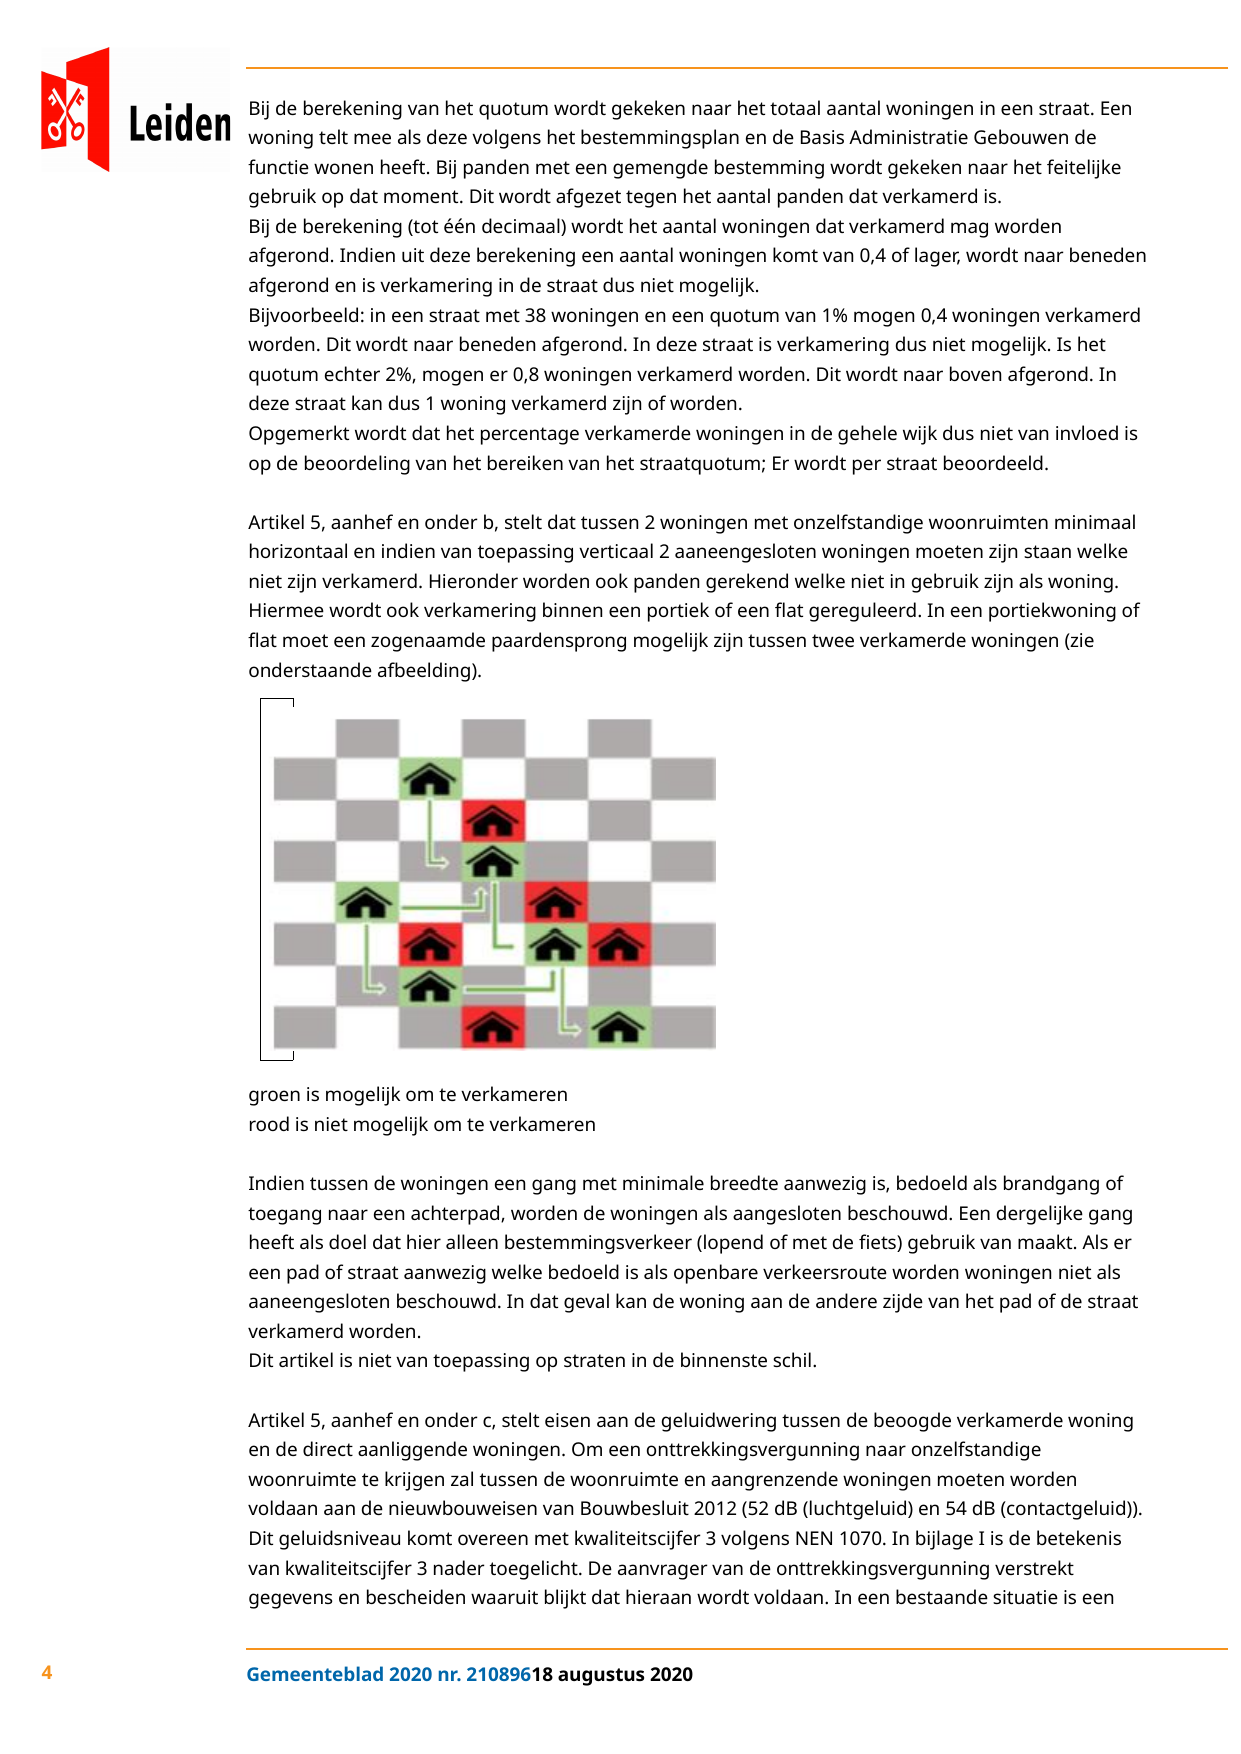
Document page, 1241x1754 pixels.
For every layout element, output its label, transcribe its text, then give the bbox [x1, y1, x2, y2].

text Bij de berekening (tot één decimaal) wordt het aantal woningen dat verkamerd mag worden afgerond. Indien uit deze berekening een aantal woningen komt van 0,4 of lager, wordt naar beneden afgerond en is verkamering in de straat dus niet mogelijk. [248, 213, 1152, 298]
text Dit artikel is niet van toepassing op straten in de binnenste schil. [248, 1348, 1152, 1373]
text Bijvoorbeeld: in een straat met 38 woningen en een quotum van 1% mogen 0,4 woningen verkamerd worden. Dit wordt naar beneden afgerond. In deze straat is verkamering dus niet mogelijk. Is het quotum echter 2%, mogen er 0,8 woningen verkamerd worden. Dit wordt naar boven afgerond. In deze straat kan dus 1 woning verkamerd zijn of worden. [248, 302, 1152, 416]
text Indien tussen de woningen een gang met minimale breedte aanwezig is, bedoeld als brandgang of toegang naar een achterpad, worden de woningen als aangesloten beschouwd. Een dergelijke gang heeft als doel dat hier alleen bestemmingsverkeer (lopend of met de fiets) gebruik van maakt. Als er een pad of straat aanwezig welke bedoeld is als openbare verkeersroute worden woningen niet als aaneengesloten beschouwd. In dat geval kan de woning aan de andere zijde van het pad of de straat verkamerd worden. [248, 1170, 1152, 1344]
text Opgemerkt wordt dat het percentage verkamerde woningen in de gehele wijk dus niet van invloed is op de beoordeling van het bereiken van het straatquotum; Er wordt per straat beoordeeld. [248, 420, 1152, 476]
text Bij de berekening van het quotum wordt gekeken naar het totaal aantal woningen in een straat. Een woning telt mee als deze volgens het bestemmingsplan en de Basis Administratie Gebouwen de functie wonen heeft. Bij panden met een gemengde bestemming wordt gekeken naar het feitelijke gebruik op dat moment. Dit wordt afgezet tegen het aantal panden dat verkamerd is. [248, 95, 1152, 209]
text Artikel 5, aanhef en onder c, stelt eisen aan de geluidwering tussen de beoogde verkamerde woning en de direct aanliggende woningen. Om een onttrekkingsvergunning naar onzelfstandige woonruimte te krijgen zal tussen de woonruimte en aangrenzende woningen moeten worden voldaan aan de nieuwbouweisen van Bouwbesluit 2012 (52 dB (luchtgeluid) en 54 dB (contactgeluid)). Dit geluidsniveau komt overeen met kwaliteitscijfer 3 volgens NEN 1070. In bijlage I is de betekenis van kwaliteitscijfer 3 nader toegelicht. De aanvrager van de onttrekkingsvergunning verstrekt gegevens en bescheiden waaruit blijkt dat hieraan wordt voldaan. In een bestaande situatie is een [248, 1407, 1152, 1610]
text Artikel 5, aanhef en onder b, stelt dat tussen 2 woningen met onzelfstandige woonruimten minimaal horizontaal en indien van toepassing verticaal 2 aaneengesloten woningen moeten zijn staan welke niet zijn verkamerd. Hieronder worden ook panden gerekend welke niet in gebruik zijn als woning. Hiermee wordt ook verkamering binnen een portiek of een flat gereguleerd. In een portiekwoning of flat moet een zogenaamde paardensprong mogelijk zijn tussen twee verkamerde woningen (zie onderstaande afbeelding). [248, 509, 1152, 683]
text groen is mogelijk om te verkameren [248, 1081, 1152, 1107]
picture [41, 47, 231, 172]
text rood is niet mogelijk om te verkameren [248, 1111, 1152, 1137]
picture [268, 707, 716, 1051]
